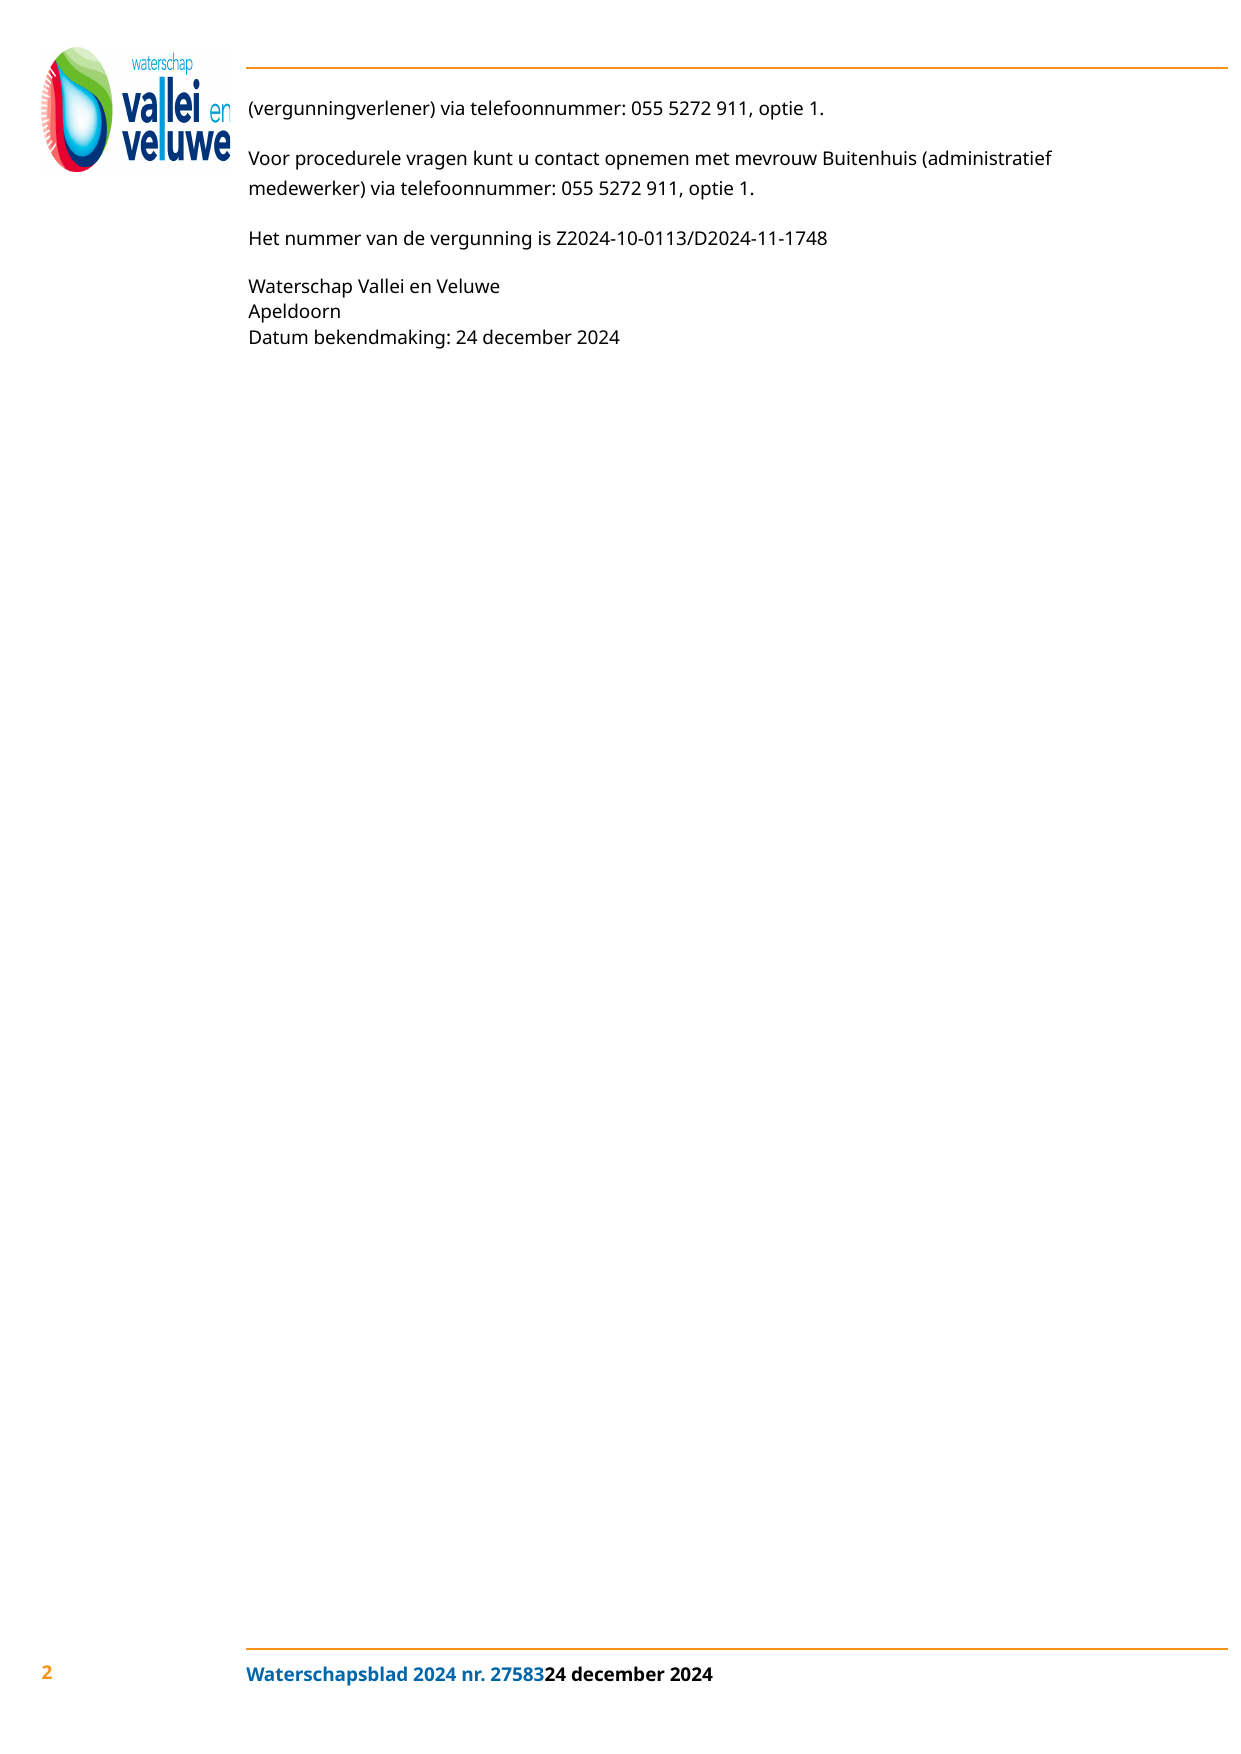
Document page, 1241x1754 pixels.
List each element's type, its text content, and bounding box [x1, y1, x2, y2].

text Waterschap Vallei en Veluwe [248, 273, 1152, 299]
text Apeldoorn [248, 299, 1152, 324]
text Het nummer van de vergunning is Z2024-10-0113/D2024-11-1748 [248, 225, 1152, 251]
picture [41, 47, 231, 172]
text Voor procedurele vragen kunt u contact opnemen met mevrouw Buitenhuis (administratief medewerker) via telefoonnummer: 055 5272 911, optie 1. [248, 145, 1152, 201]
text Datum bekendmaking: 24 december 2024 [248, 324, 1152, 350]
text (vergunningverlener) via telefoonnummer: 055 5272 911, optie 1. [248, 95, 1152, 121]
